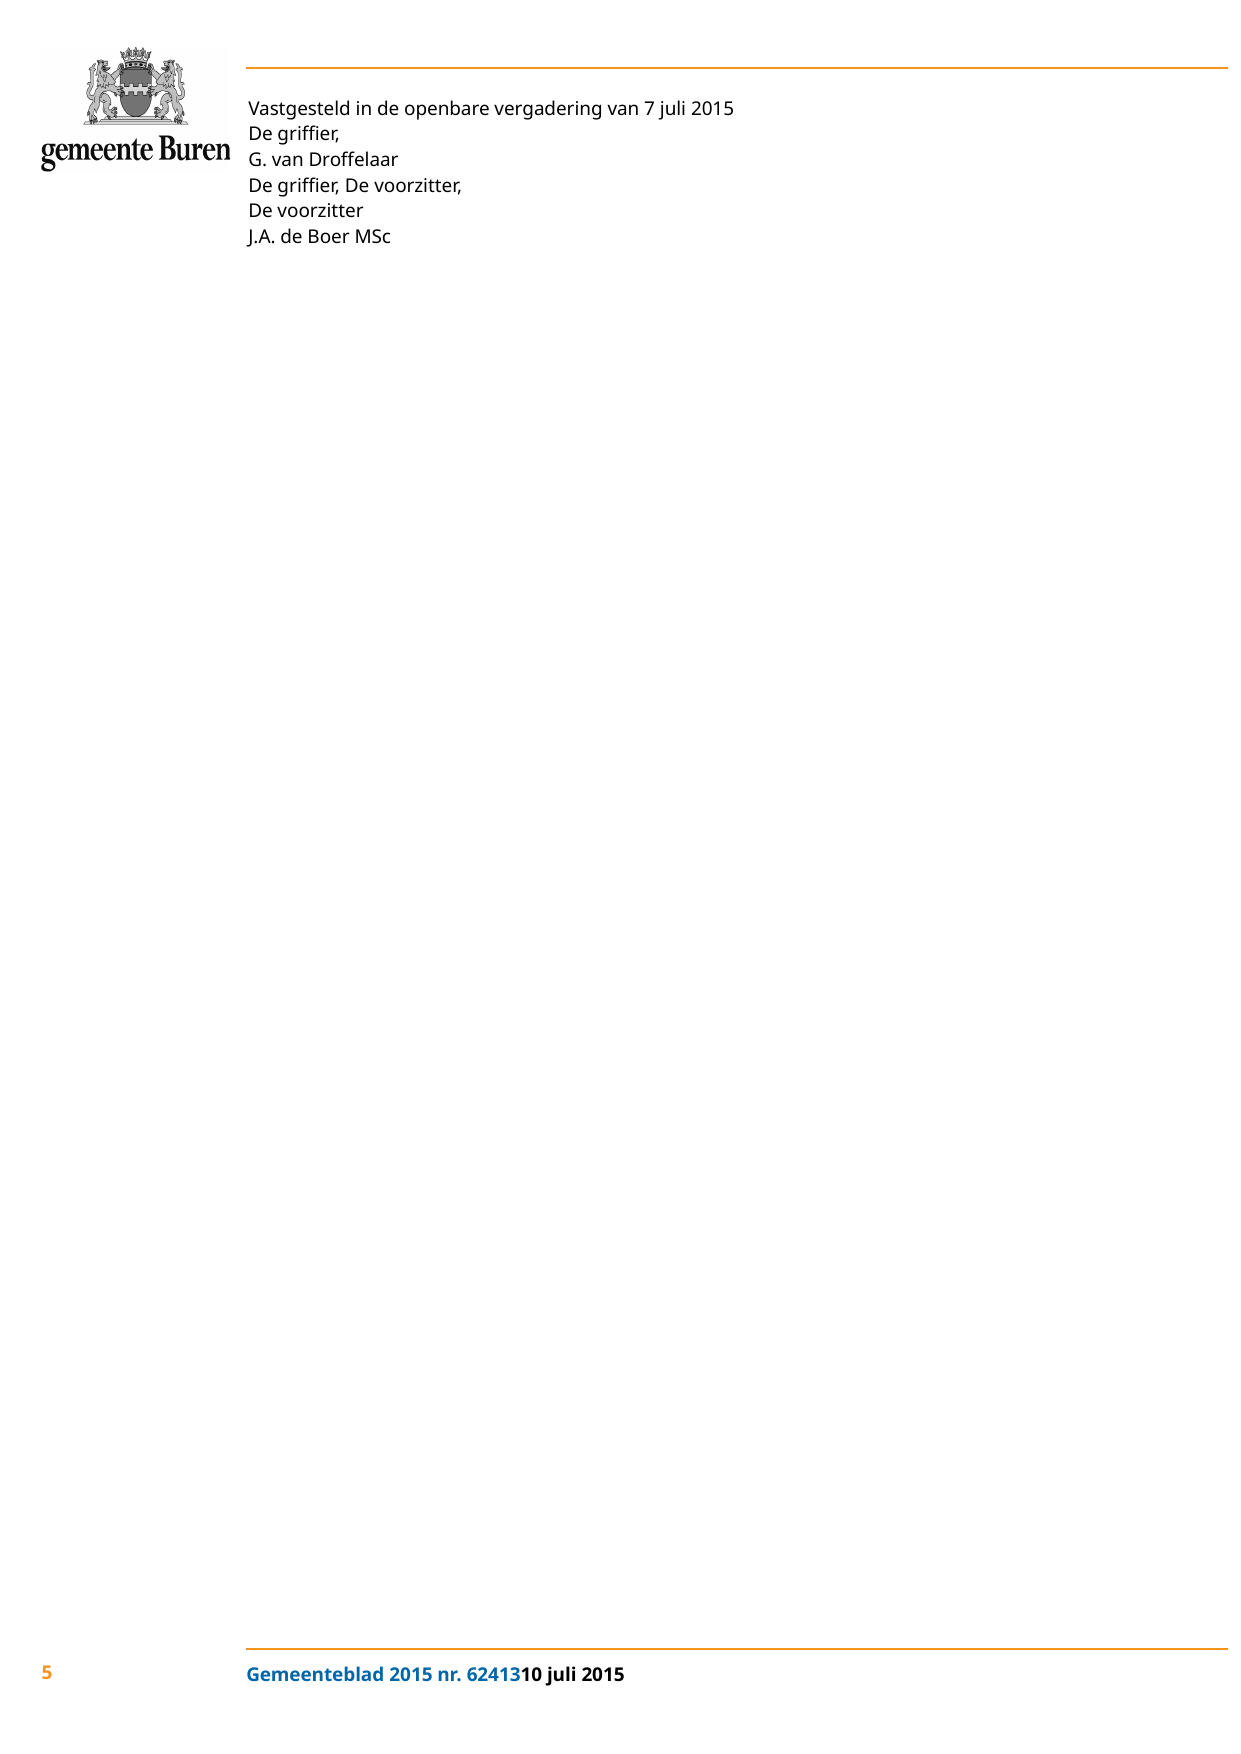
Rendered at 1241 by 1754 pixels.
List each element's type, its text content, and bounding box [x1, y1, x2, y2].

text G. van Droffelaar [248, 146, 1152, 172]
text Vastgesteld in de openbare vergadering van 7 juli 2015 [248, 95, 1152, 121]
text J.A. de Boer MSc [248, 223, 1152, 249]
text De griffier, De voorzitter, [248, 172, 1152, 198]
text De voorzitter [248, 198, 1152, 223]
picture [41, 47, 231, 172]
text De griffier, [248, 121, 1152, 146]
